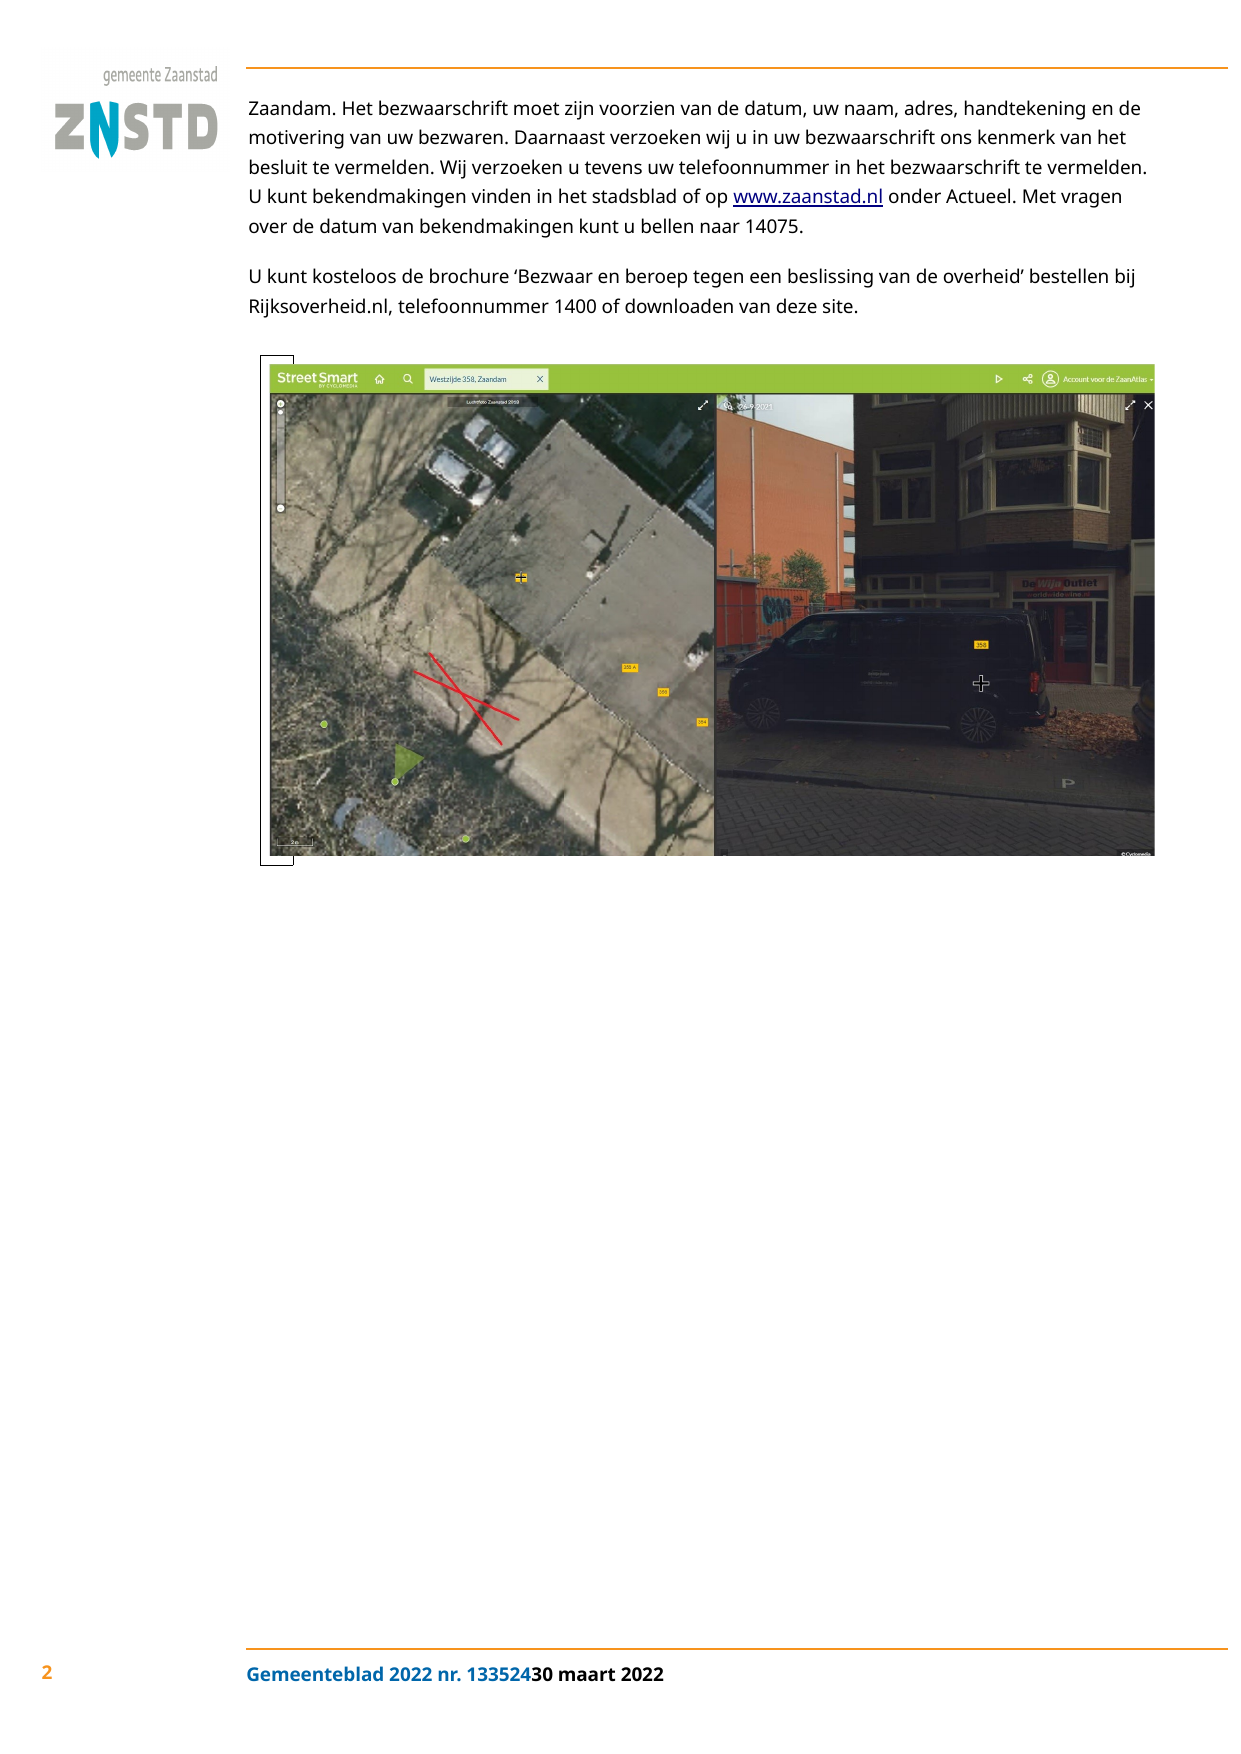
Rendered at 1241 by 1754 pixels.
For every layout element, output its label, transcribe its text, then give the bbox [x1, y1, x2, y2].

text U kunt kosteloos de brochure ‘Bezwaar en beroep tegen een beslissing van de overheid’ bestellen bij Rijksoverheid.nl, telefoonnummer 1400 of downloaden van deze site. [248, 263, 1152, 319]
text Zaandam. Het bezwaarschrift moet zijn voorzien van de datum, uw naam, adres, handtekening en de motivering van uw bezwaren. Daarnaast verzoeken wij u in uw bezwaarschrift ons kenmerk van het besluit te vermelden. Wij verzoeken u tevens uw telefoonnummer in het bezwaarschrift te vermelden. U kunt bekendmakingen vinden in het stadsblad of op www.zaanstad.nl onder Actueel. Met vragen over de datum van bekendmakingen kunt u bellen naar 14075. [248, 95, 1152, 239]
picture [41, 47, 231, 172]
picture [268, 364, 1155, 856]
